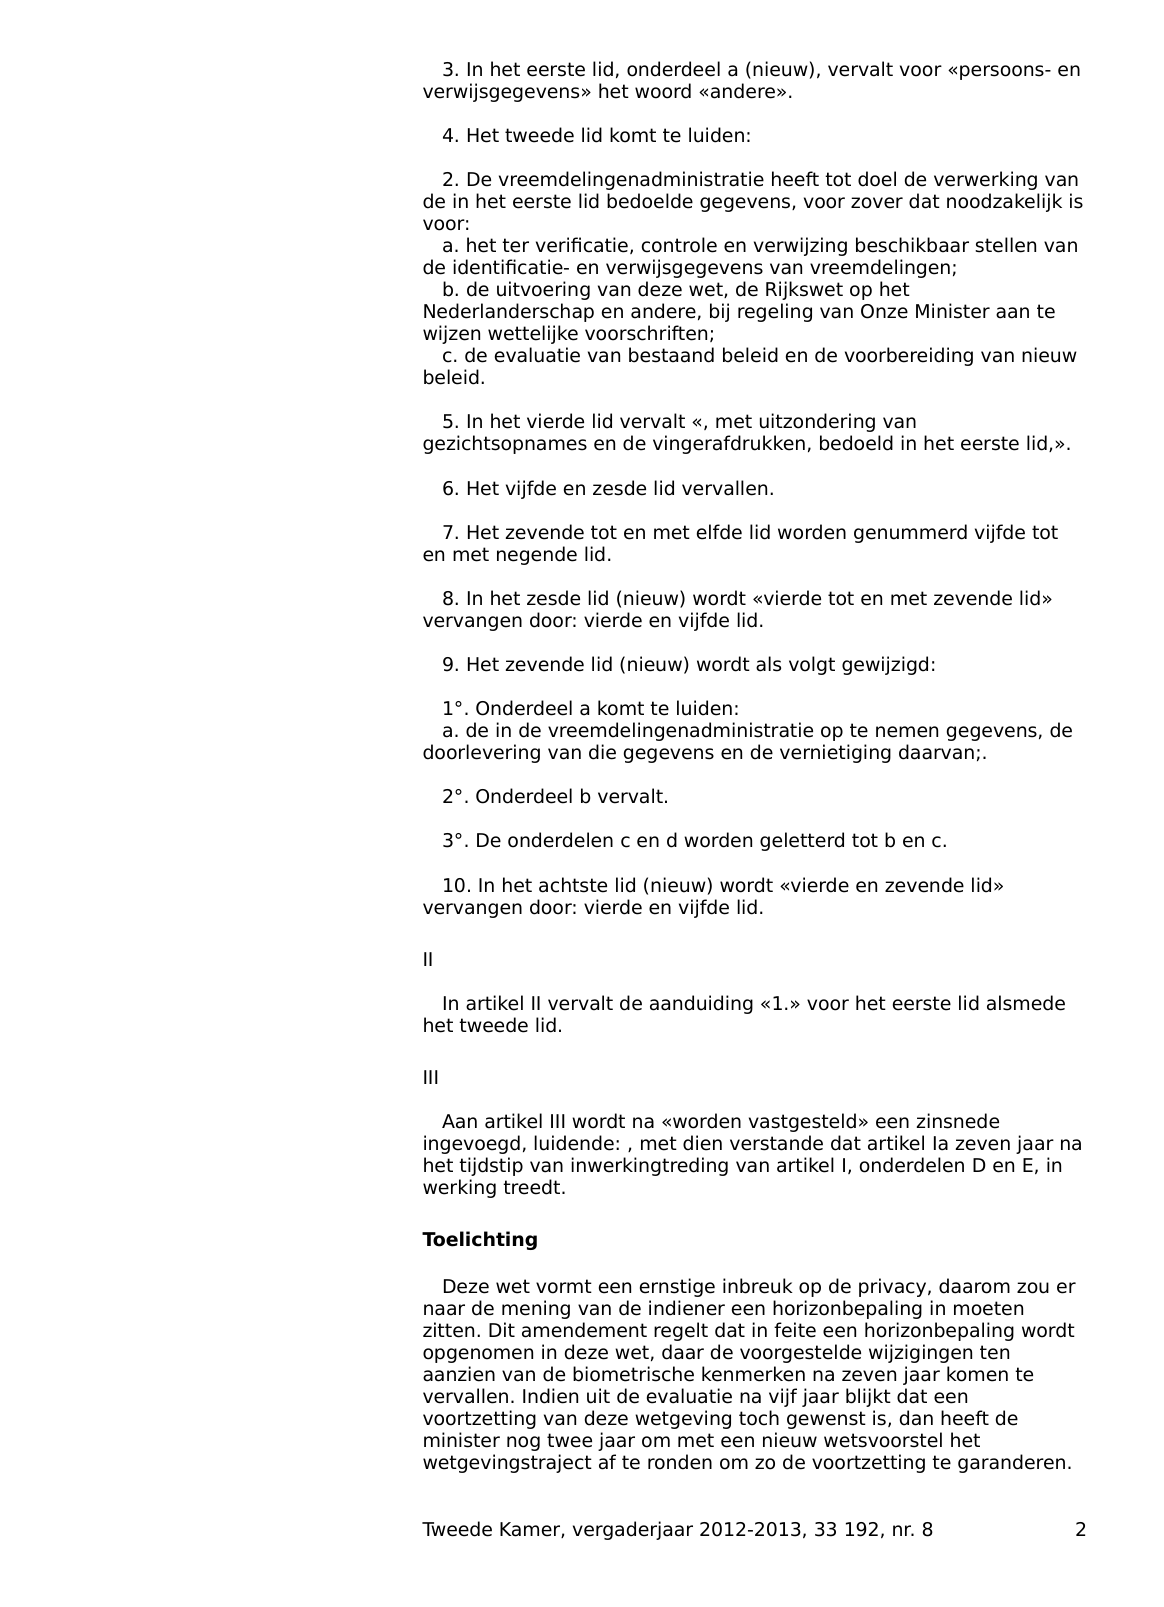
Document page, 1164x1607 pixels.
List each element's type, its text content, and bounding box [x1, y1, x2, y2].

text 7. Het zevende tot en met elfde lid worden genummerd vijfde tot en met negende lid. [422, 522, 1087, 566]
text 5. In het vierde lid vervalt «, met uitzondering van gezichtsopnames en de vingerafdrukken, bedoeld in het eerste lid,». [422, 411, 1087, 455]
text a. de in de vreemdelingenadministratie op te nemen gegevens, de doorlevering van die gegevens en de vernietiging daarvan;. [422, 720, 1087, 764]
text 2°. Onderdeel b vervalt. [422, 786, 1087, 808]
text 3. In het eerste lid, onderdeel a (nieuw), vervalt voor «persoons- en verwijsgegevens» het woord «andere». [422, 59, 1087, 103]
text 3°. De onderdelen c en d worden geletterd tot b en c. [422, 830, 1087, 852]
text In artikel II vervalt de aanduiding «1.» voor het eerste lid alsmede het tweede lid. [422, 993, 1087, 1037]
text 9. Het zevende lid (nieuw) wordt als volgt gewijzigd: [422, 654, 1087, 676]
text Deze wet vormt een ernstige inbreuk op de privacy, daarom zou er naar de mening van de indiener een horizonbepaling in moeten zitten. Dit amendement regelt dat in feite een horizonbepaling wordt opgenomen in deze wet, daar de voorgestelde wijzigingen ten aanzien van de biometrische kenmerken na zeven jaar komen te vervallen. Indien uit de evaluatie na vijf jaar blijkt dat een voortzetting van deze wetgeving toch gewenst is, dan heeft de minister nog twee jaar om met een nieuw wetsvoorstel het wetgevingstraject af te ronden om zo de voortzetting te garanderen. [422, 1276, 1087, 1473]
subtitle II [422, 948, 1087, 971]
text a. het ter verificatie, controle en verwijzing beschikbaar stellen van de identificatie- en verwijsgegevens van vreemdelingen; [422, 235, 1087, 279]
text 8. In het zesde lid (nieuw) wordt «vierde tot en met zevende lid» vervangen door: vierde en vijfde lid. [422, 588, 1087, 632]
text b. de uitvoering van deze wet, de Rijkswet op het Nederlanderschap en andere, bij regeling van Onze Minister aan te wijzen wettelijke voorschriften; [422, 279, 1087, 345]
subtitle III [422, 1067, 1087, 1089]
text 10. In het achtste lid (nieuw) wordt «vierde en zevende lid» vervangen door: vierde en vijfde lid. [422, 874, 1087, 918]
text 1°. Onderdeel a komt te luiden: [422, 698, 1087, 720]
text Aan artikel III wordt na «worden vastgesteld» een zinsnede ingevoegd, luidende: , met dien verstande dat artikel Ia zeven jaar na het tijdstip van inwerkingtreding van artikel I, onderdelen D en E, in werking treedt. [422, 1111, 1087, 1199]
text 6. Het vijfde en zesde lid vervallen. [422, 477, 1087, 499]
text 4. Het tweede lid komt te luiden: [422, 125, 1087, 147]
subtitle Toelichting [422, 1229, 1087, 1251]
text 2. De vreemdelingenadministratie heeft tot doel de verwerking van de in het eerste lid bedoelde gegevens, voor zover dat noodzakelijk is voor: [422, 169, 1087, 235]
text c. de evaluatie van bestaand beleid en de voorbereiding van nieuw beleid. [422, 345, 1087, 389]
